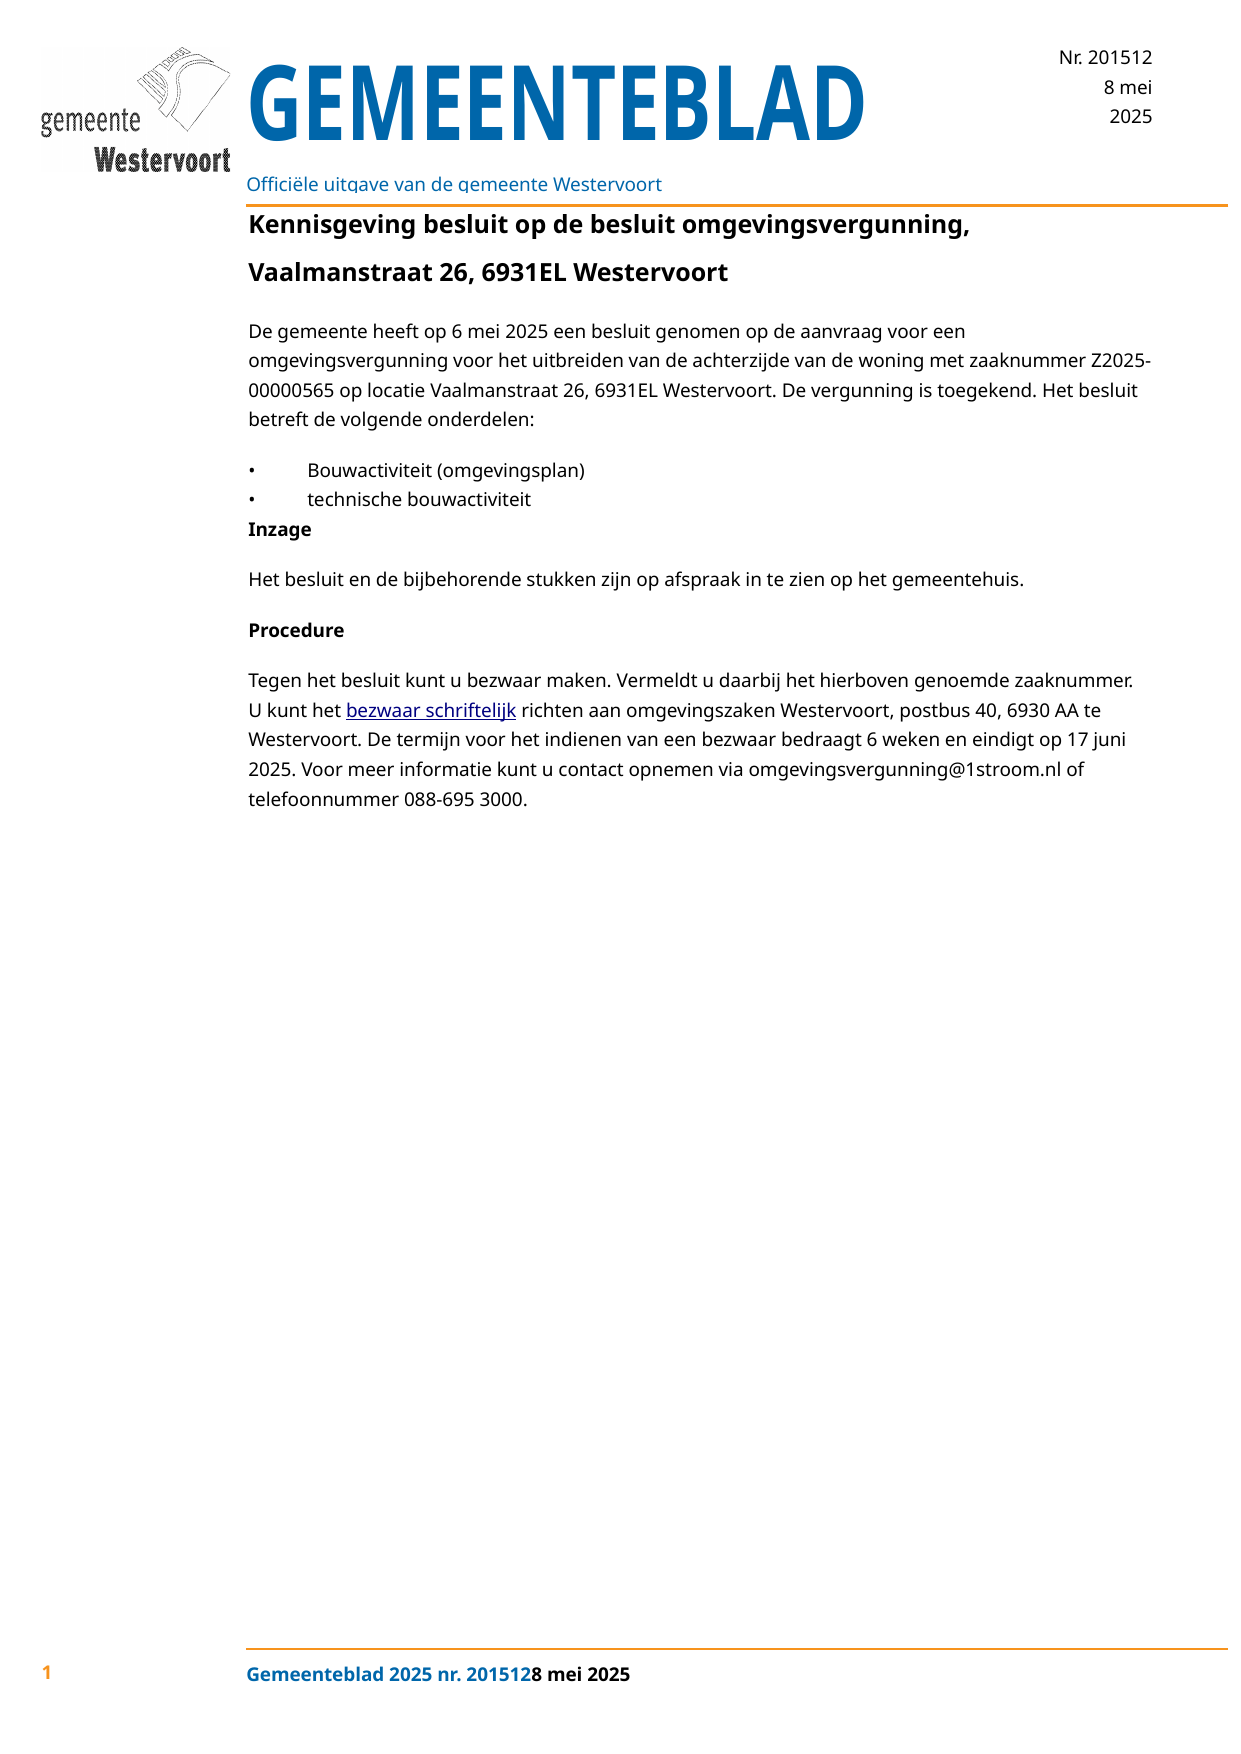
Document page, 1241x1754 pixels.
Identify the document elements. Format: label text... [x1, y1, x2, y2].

picture [41, 47, 231, 172]
text Tegen het besluit kunt u bezwaar maken. Vermeldt u daarbij het hierboven genoemde zaaknummer. U kunt het bezwaar schriftelijk richten aan omgevingszaken Westervoort, postbus 40, 6930 AA te Westervoort. De termijn voor het indienen van een bezwaar bedraagt 6 weken en eindigt op 17 juni 2025. Voor meer informatie kunt u contact opnemen via omgevingsvergunning@1stroom.nl of telefoonnummer 088-695 3000. [248, 667, 1152, 812]
list Bouwactiviteit (omgevingsplan) [248, 457, 1152, 483]
text Procedure [248, 617, 1152, 643]
text Inzage [248, 516, 1152, 542]
text Het besluit en de bijbehorende stukken zijn op afspraak in te zien op het gemeentehuis. [248, 567, 1152, 592]
list technische bouwactiviteit [248, 487, 1152, 512]
text Kennisgeving besluit op de besluit omgevingsvergunning, Vaalmanstraat 26, 6931EL Westervoort [248, 207, 1152, 288]
text De gemeente heeft op 6 mei 2025 een besluit genomen op de aanvraag voor een omgevingsvergunning voor het uitbreiden van de achterzijde van de woning met zaaknummer Z2025-00000565 op locatie Vaalmanstraat 26, 6931EL Westervoort. De vergunning is toegekend. Het besluit betreft de volgende onderdelen: [248, 318, 1152, 432]
